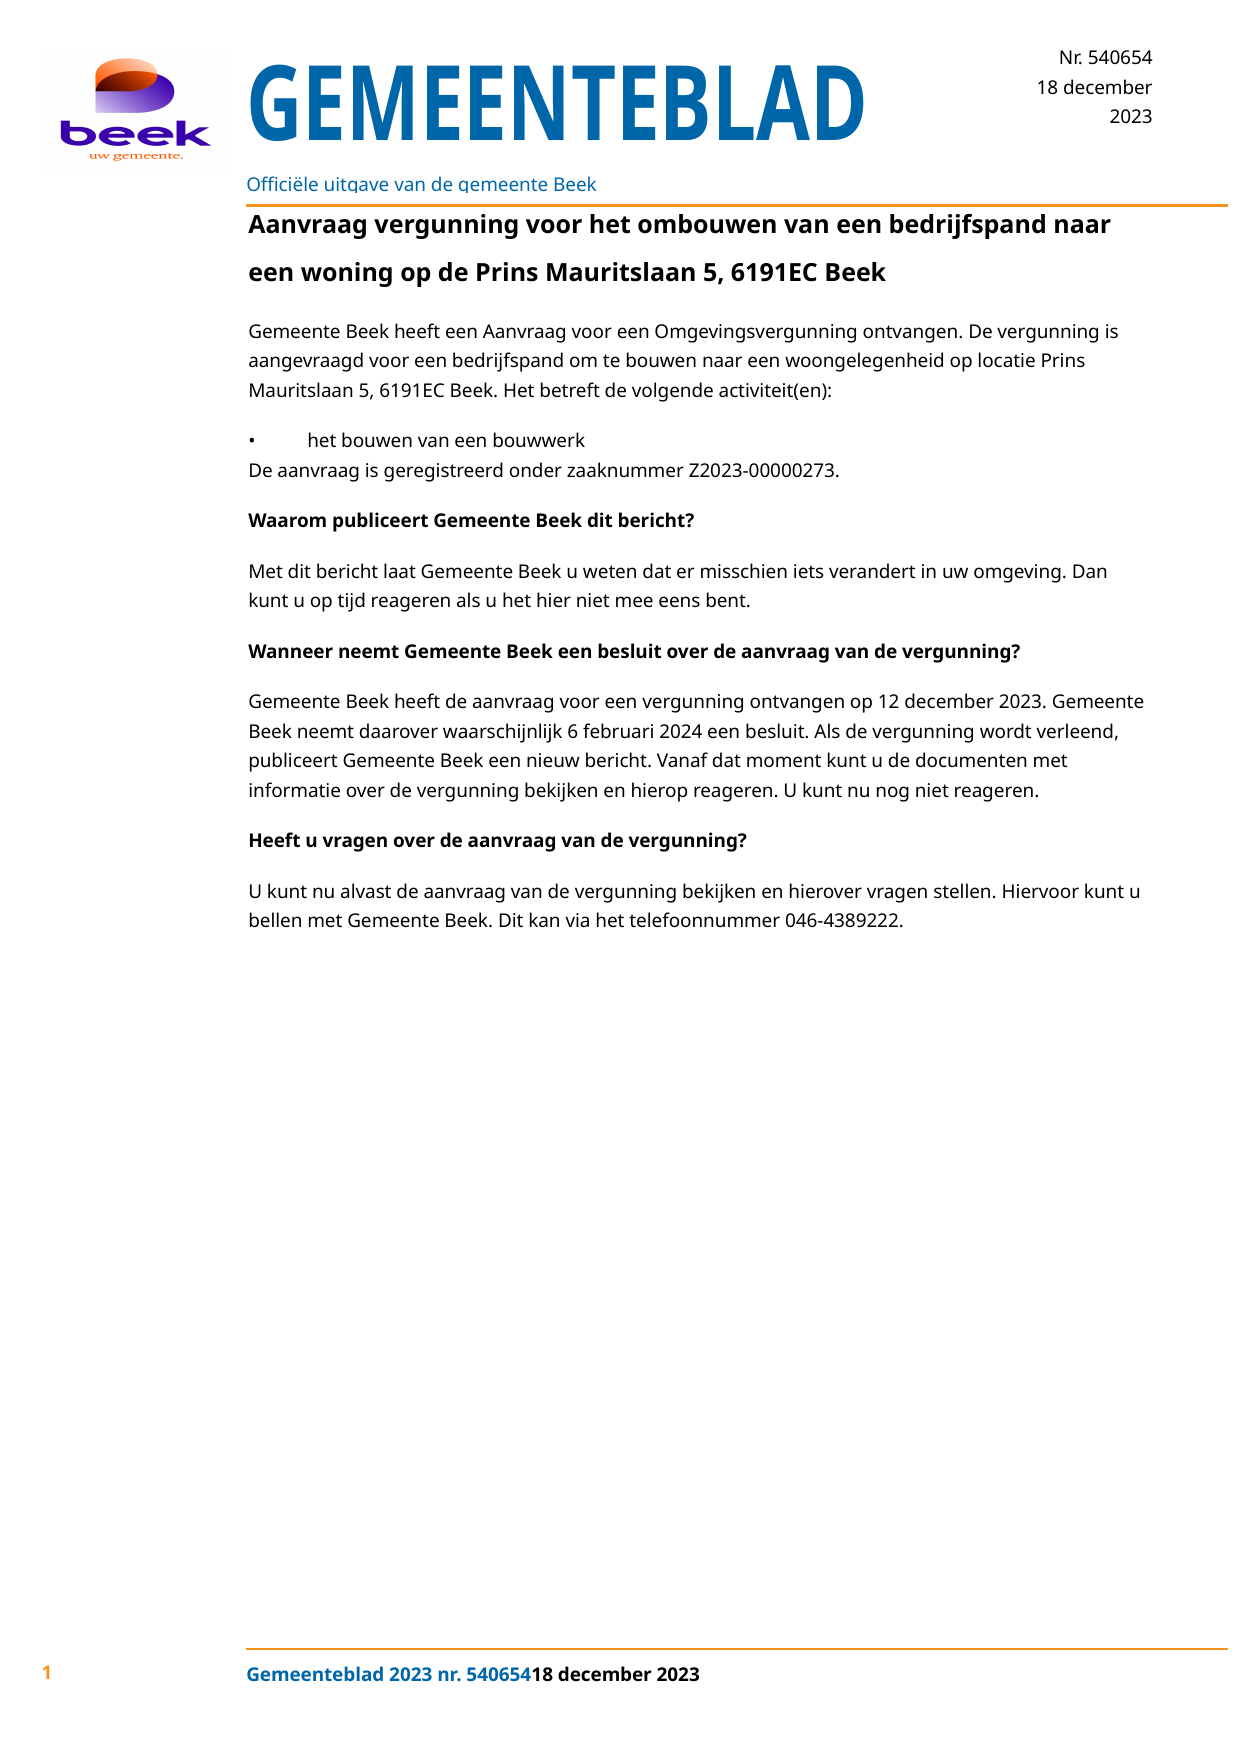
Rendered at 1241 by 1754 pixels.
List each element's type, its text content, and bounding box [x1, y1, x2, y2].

text De aanvraag is geregistreerd onder zaaknummer Z2023-00000273. [248, 457, 1152, 483]
picture [41, 47, 231, 172]
list het bouwen van een bouwwerk [248, 427, 1152, 453]
text Met dit bericht laat Gemeente Beek u weten dat er misschien iets verandert in uw omgeving. Dan kunt u op tijd reageren als u het hier niet mee eens bent. [248, 558, 1152, 613]
text Gemeente Beek heeft de aanvraag voor een vergunning ontvangen op 12 december 2023. Gemeente Beek neemt daarover waarschijnlijk 6 februari 2024 een besluit. Als de vergunning wordt verleend, publiceert Gemeente Beek een nieuw bericht. Vanaf dat moment kunt u de documenten met informatie over de vergunning bekijken en hierop reageren. U kunt nu nog niet reageren. [248, 688, 1152, 803]
text U kunt nu alvast de aanvraag van de vergunning bekijken en hierover vragen stellen. Hiervoor kunt u bellen met Gemeente Beek. Dit kan via het telefoonnummer 046-4389222. [248, 878, 1152, 933]
text Gemeente Beek heeft een Aanvraag voor een Omgevingsvergunning ontvangen. De vergunning is aangevraagd voor een bedrijfspand om te bouwen naar een woongelegenheid op locatie Prins Mauritslaan 5, 6191EC Beek. Het betreft de volgende activiteit(en): [248, 318, 1152, 403]
text Aanvraag vergunning voor het ombouwen van een bedrijfspand naar een woning op de Prins Mauritslaan 5, 6191EC Beek [248, 207, 1152, 288]
text Waarom publiceert Gemeente Beek dit bericht? [248, 507, 1152, 533]
text Heeft u vragen over de aanvraag van de vergunning? [248, 827, 1152, 853]
text Wanneer neemt Gemeente Beek een besluit over de aanvraag van de vergunning? [248, 638, 1152, 664]
